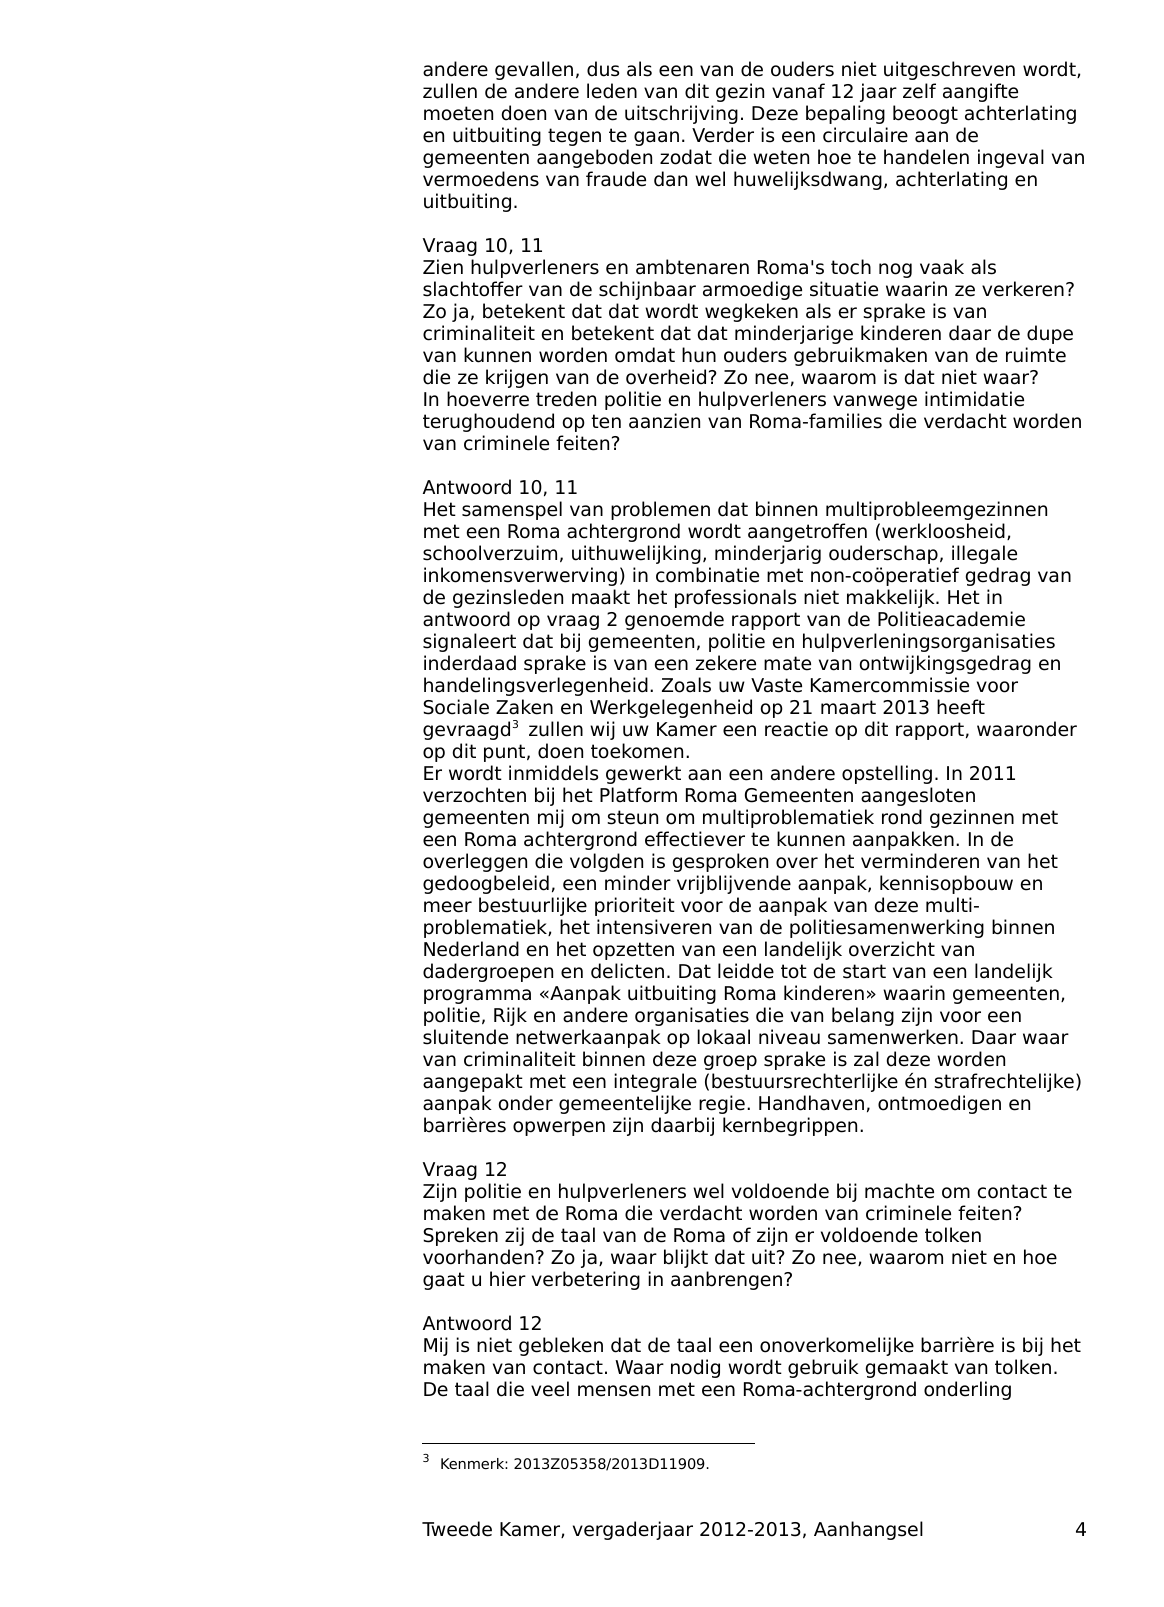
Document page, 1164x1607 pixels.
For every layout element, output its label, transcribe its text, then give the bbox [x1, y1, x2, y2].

text Vraag 10, 11 [422, 235, 1087, 257]
text andere gevallen, dus als een van de ouders niet uitgeschreven wordt, zullen de andere leden van dit gezin vanaf 12 jaar zelf aangifte moeten doen van de uitschrijving. Deze bepaling beoogt achterlating en uitbuiting tegen te gaan. Verder is een circulaire aan de gemeenten aangeboden zodat die weten hoe te handelen ingeval van vermoedens van fraude dan wel huwelijksdwang, achterlating en uitbuiting. [422, 59, 1087, 213]
text Het samenspel van problemen dat binnen multiprobleemgezinnen met een Roma achtergrond wordt aangetroffen (werkloosheid, schoolverzuim, uithuwelijking, minderjarig ouderschap, illegale inkomensverwerving) in combinatie met non-coöperatief gedrag van de gezinsleden maakt het professionals niet makkelijk. Het in antwoord op vraag 2 genoemde rapport van de Politieacademie signaleert dat bij gemeenten, politie en hulpverleningsorganisaties inderdaad sprake is van een zekere mate van ontwijkingsgedrag en handelingsverlegenheid. Zoals uw Vaste Kamercommissie voor Sociale Zaken en Werkgelegenheid op 21 maart 2013 heeft gevraagd zullen wij uw Kamer een reactie op dit rapport, waaronder op dit punt, doen toekomen. [422, 499, 1087, 763]
text Zien hulpverleners en ambtenaren Roma's toch nog vaak als slachtoffer van de schijnbaar armoedige situatie waarin ze verkeren? Zo ja, betekent dat dat wordt wegkeken als er sprake is van criminaliteit en betekent dat dat minderjarige kinderen daar de dupe van kunnen worden omdat hun ouders gebruikmaken van de ruimte die ze krijgen van de overheid? Zo nee, waarom is dat niet waar? [422, 257, 1087, 389]
text Antwoord 10, 11 [422, 477, 1087, 499]
text In hoeverre treden politie en hulpverleners vanwege intimidatie terughoudend op ten aanzien van Roma-families die verdacht worden van criminele feiten? [422, 389, 1087, 455]
text Mij is niet gebleken dat de taal een onoverkomelijke barrière is bij het maken van contact. Waar nodig wordt gebruik gemaakt van tolken. De taal die veel mensen met een Roma-achtergrond onderling [422, 1335, 1087, 1401]
text Kenmerk: 2013Z05358/2013D11909. [422, 1452, 1087, 1474]
text Vraag 12 [422, 1159, 1087, 1181]
text Zijn politie en hulpverleners wel voldoende bij machte om contact te maken met de Roma die verdacht worden van criminele feiten? Spreken zij de taal van de Roma of zijn er voldoende tolken voorhanden? Zo ja, waar blijkt dat uit? Zo nee, waarom niet en hoe gaat u hier verbetering in aanbrengen? [422, 1181, 1087, 1291]
text Er wordt inmiddels gewerkt aan een andere opstelling. In 2011 verzochten bij het Platform Roma Gemeenten aangesloten gemeenten mij om steun om multiproblematiek rond gezinnen met een Roma achtergrond effectiever te kunnen aanpakken. In de overleggen die volgden is gesproken over het verminderen van het gedoogbeleid, een minder vrijblijvende aanpak, kennisopbouw en meer bestuurlijke prioriteit voor de aanpak van deze multi-problematiek, het intensiveren van de politiesamenwerking binnen Nederland en het opzetten van een landelijk overzicht van dadergroepen en delicten. Dat leidde tot de start van een landelijk programma «Aanpak uitbuiting Roma kinderen» waarin gemeenten, politie, Rijk en andere organisaties die van belang zijn voor een sluitende netwerkaanpak op lokaal niveau samenwerken. Daar waar van criminaliteit binnen deze groep sprake is zal deze worden aangepakt met een integrale (bestuursrechterlijke én strafrechtelijke) aanpak onder gemeentelijke regie. Handhaven, ontmoedigen en barrières opwerpen zijn daarbij kernbegrippen. [422, 763, 1087, 1136]
text Antwoord 12 [422, 1313, 1087, 1335]
